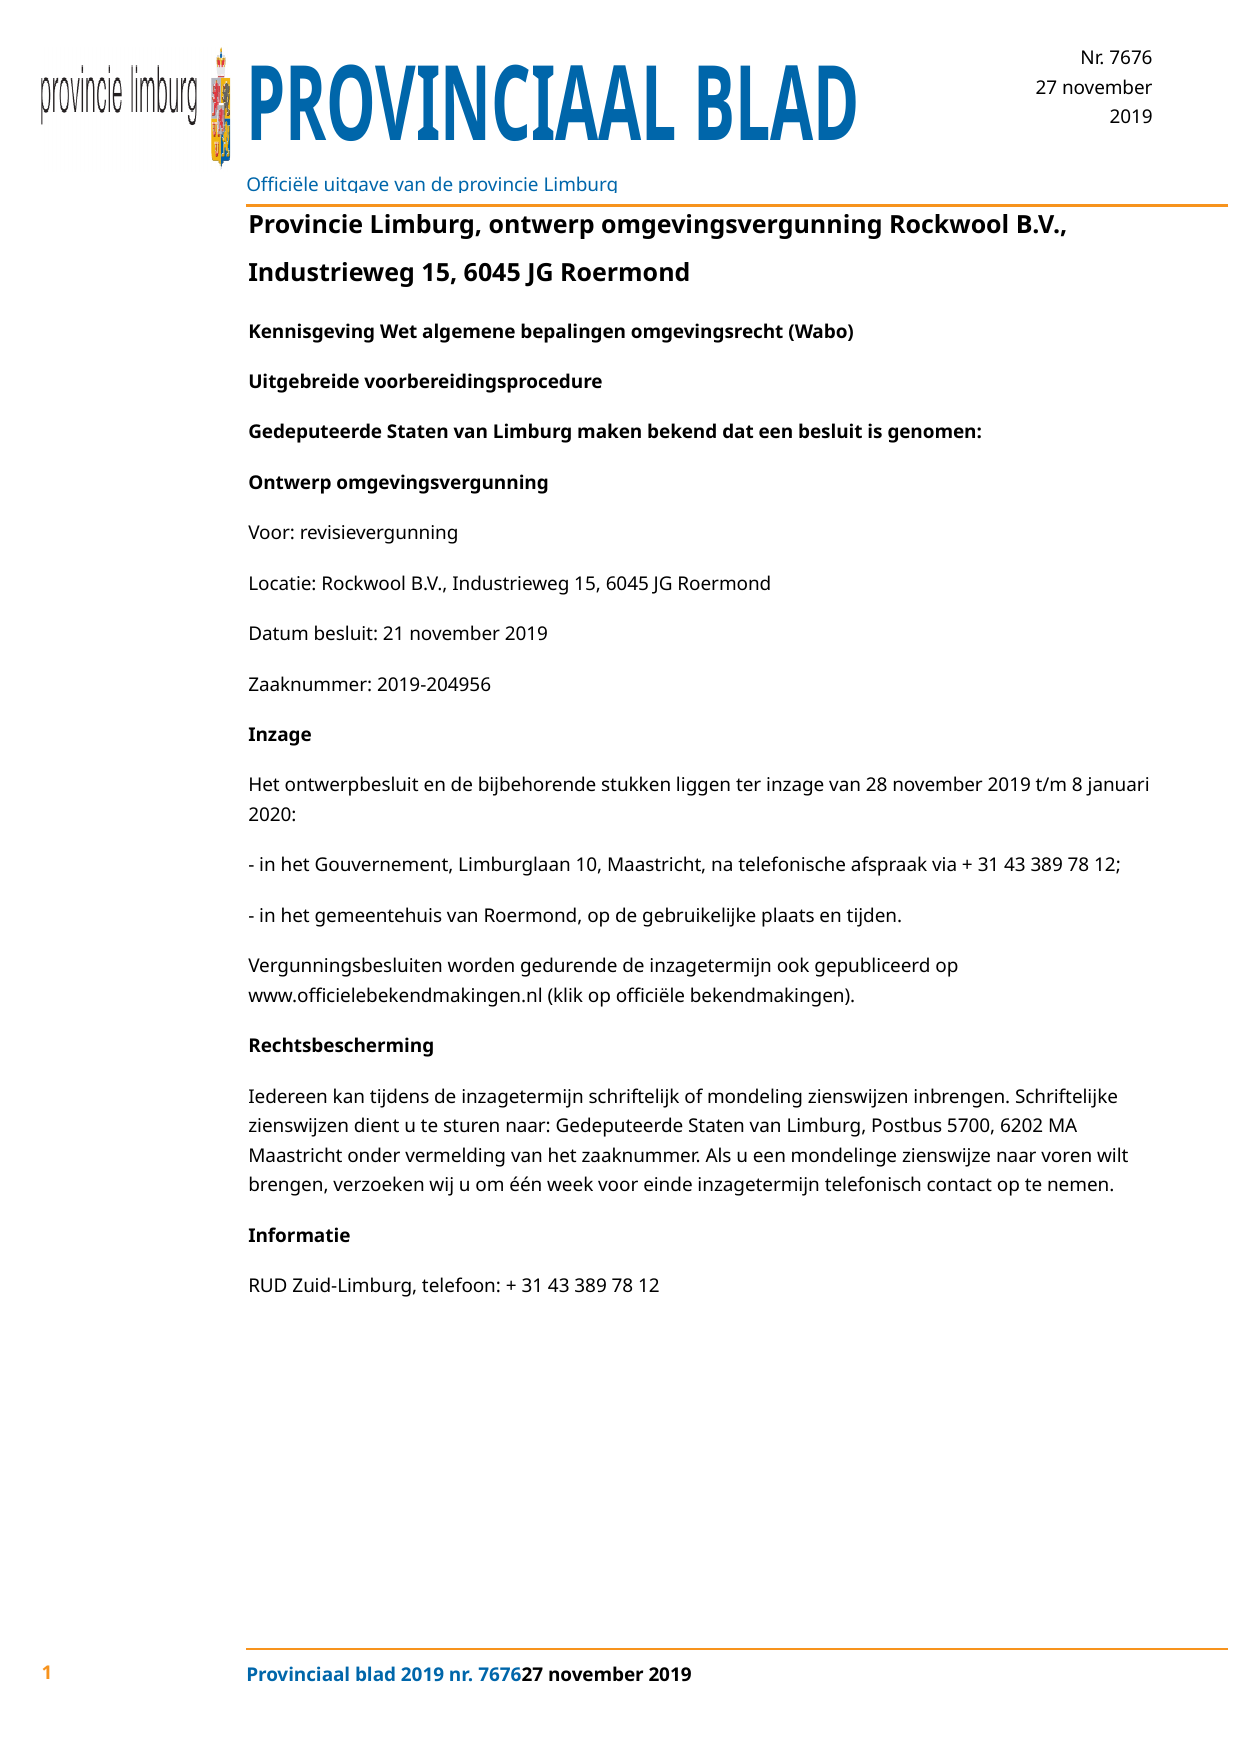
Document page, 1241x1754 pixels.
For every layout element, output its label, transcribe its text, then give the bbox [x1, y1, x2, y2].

text Iedereen kan tijdens de inzagetermijn schriftelijk of mondeling zienswijzen inbrengen. Schriftelijke zienswijzen dient u te sturen naar: Gedeputeerde Staten van Limburg, Postbus 5700, 6202 MA Maastricht onder vermelding van het zaaknummer. Als u een mondelinge zienswijze naar voren wilt brengen, verzoeken wij u om één week voor einde inzagetermijn telefonisch contact op te nemen. [248, 1083, 1152, 1197]
text Ontwerp omgevingsvergunning [248, 469, 1152, 495]
text Rechtsbescherming [248, 1032, 1152, 1058]
text - in het Gouvernement, Limburglaan 10, Maastricht, na telefonische afspraak via + 31 43 389 78 12; [248, 852, 1152, 877]
picture [41, 47, 231, 172]
text Provincie Limburg, ontwerp omgevingsvergunning Rockwool B.V., Industrieweg 15, 6045 JG Roermond [248, 207, 1152, 288]
text Gedeputeerde Staten van Limburg maken bekend dat een besluit is genomen: [248, 419, 1152, 444]
text Uitgebreide voorbereidingsprocedure [248, 368, 1152, 394]
text Inzage [248, 721, 1152, 747]
text Informatie [248, 1222, 1152, 1248]
text Voor: revisievergunning [248, 519, 1152, 545]
text Locatie: Rockwool B.V., Industrieweg 15, 6045 JG Roermond [248, 570, 1152, 596]
text Zaaknummer: 2019-204956 [248, 671, 1152, 697]
text Kennisgeving Wet algemene bepalingen omgevingsrecht (Wabo) [248, 318, 1152, 344]
text Vergunningsbesluiten worden gedurende de inzagetermijn ook gepubliceerd op www.officielebekendmakingen.nl (klik op officiële bekendmakingen). [248, 952, 1152, 1008]
text Het ontwerpbesluit en de bijbehorende stukken liggen ter inzage van 28 november 2019 t/m 8 januari 2020: [248, 772, 1152, 827]
text RUD Zuid-Limburg, telefoon: + 31 43 389 78 12 [248, 1272, 1152, 1298]
text - in het gemeentehuis van Roermond, op de gebruikelijke plaats en tijden. [248, 902, 1152, 928]
text Datum besluit: 21 november 2019 [248, 620, 1152, 646]
